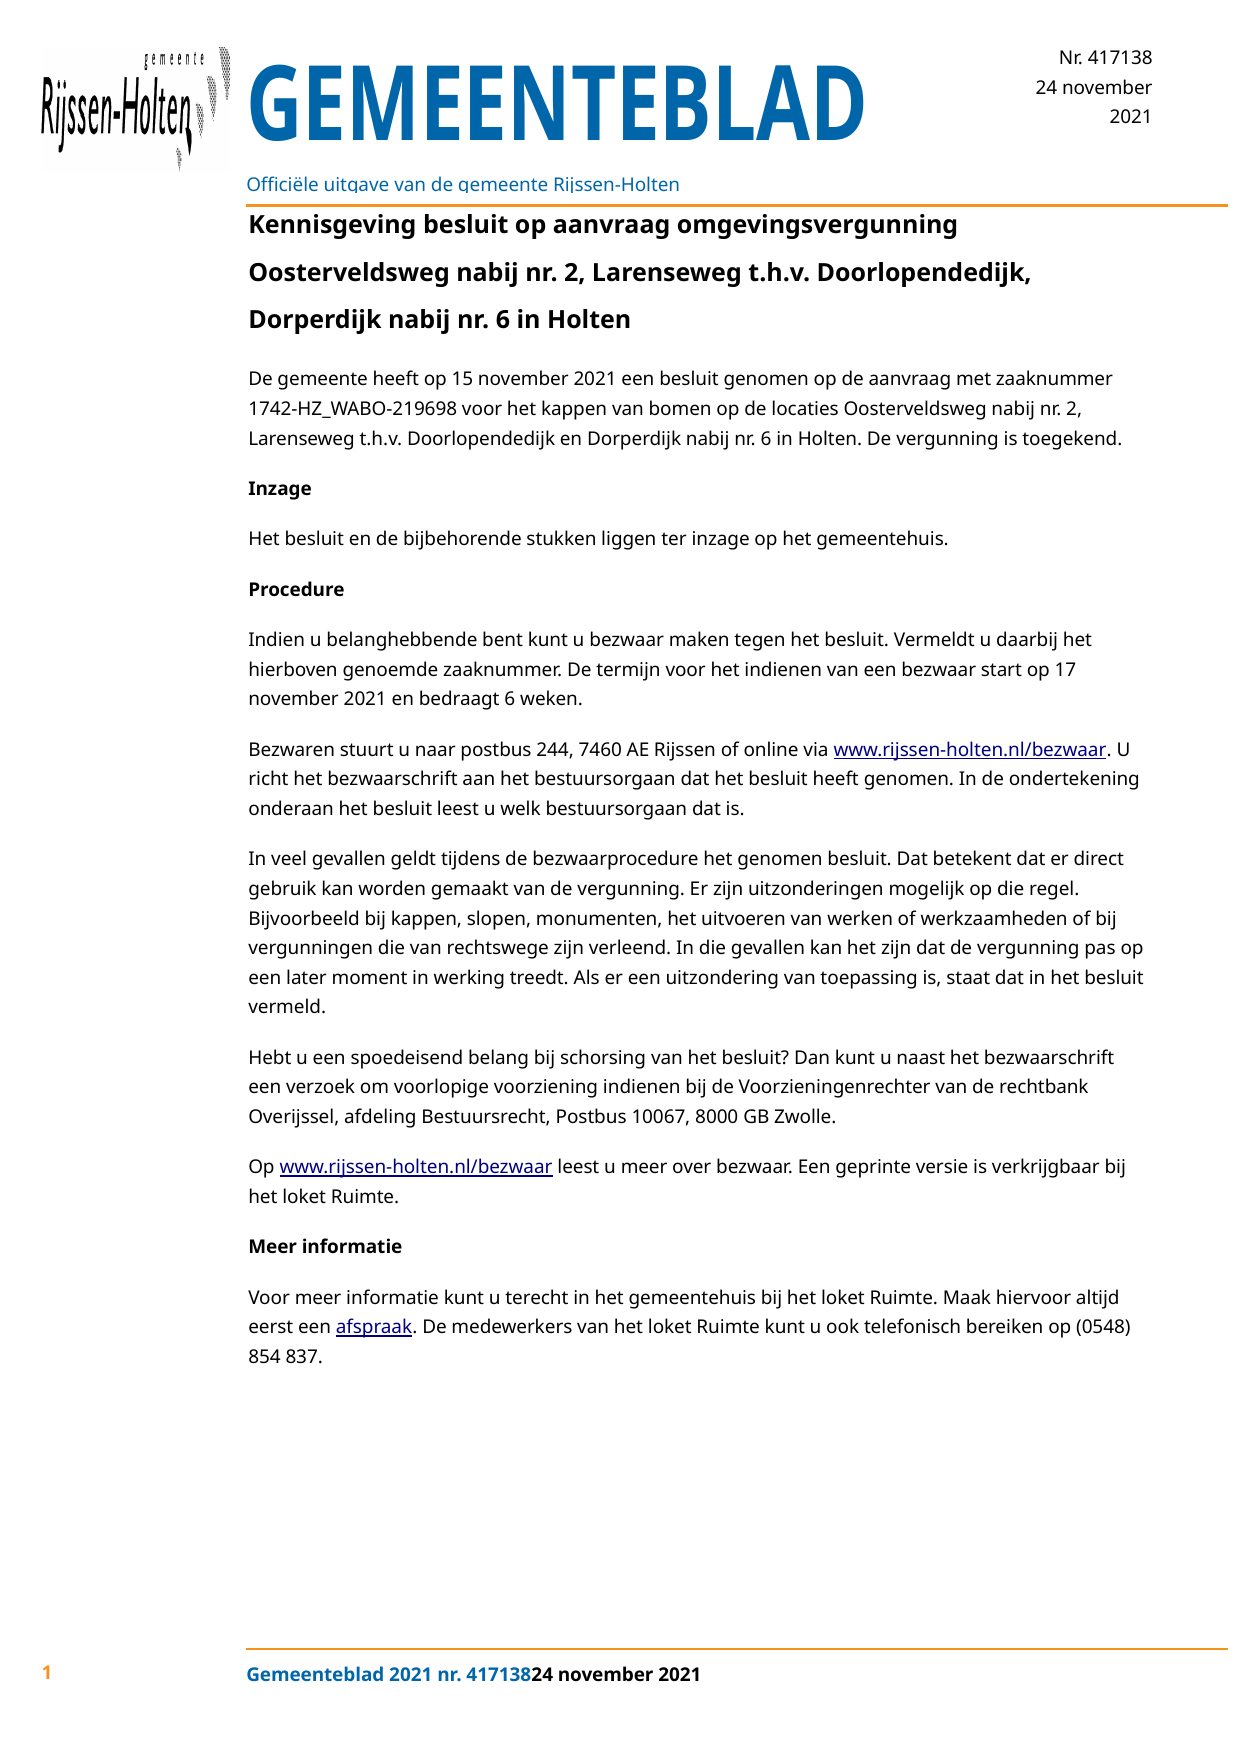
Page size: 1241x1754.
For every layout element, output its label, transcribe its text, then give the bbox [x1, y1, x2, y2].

text De gemeente heeft op 15 november 2021 een besluit genomen op de aanvraag met zaaknummer 1742-HZ_WABO-219698 voor het kappen van bomen op de locaties Oosterveldsweg nabij nr. 2, Larenseweg t.h.v. Doorlopendedijk en Dorperdijk nabij nr. 6 in Holten. De vergunning is toegekend. [248, 366, 1152, 450]
text Het besluit en de bijbehorende stukken liggen ter inzage op het gemeentehuis. [248, 526, 1152, 551]
text Procedure [248, 576, 1152, 602]
text Bezwaren stuurt u naar postbus 244, 7460 AE Rijssen of online via www.rijssen-holten.nl/bezwaar. U richt het bezwaarschrift aan het bestuursorgaan dat het besluit heeft genomen. In de ondertekening onderaan het besluit leest u welk bestuursorgaan dat is. [248, 736, 1152, 821]
text Kennisgeving besluit op aanvraag omgevingsvergunning Oosterveldsweg nabij nr. 2, Larenseweg t.h.v. Doorlopendedijk, Dorperdijk nabij nr. 6 in Holten [248, 207, 1152, 336]
text Inzage [248, 475, 1152, 501]
text Hebt u een spoedeisend belang bij schorsing van het besluit? Dan kunt u naast het bezwaarschrift een verzoek om voorlopige voorziening indienen bij de Voorzieningenrechter van de rechtbank Overijssel, afdeling Bestuursrecht, Postbus 10067, 8000 GB Zwolle. [248, 1044, 1152, 1129]
text Indien u belanghebbende bent kunt u bezwaar maken tegen het besluit. Vermeldt u daarbij het hierboven genoemde zaaknummer. De termijn voor het indienen van een bezwaar start op 17 november 2021 en bedraagt 6 weken. [248, 626, 1152, 711]
text Op www.rijssen-holten.nl/bezwaar leest u meer over bezwaar. Een geprinte versie is verkrijgbaar bij het loket Ruimte. [248, 1153, 1152, 1209]
text Voor meer informatie kunt u terecht in het gemeentehuis bij het loket Ruimte. Maak hiervoor altijd eerst een afspraak. De medewerkers van het loket Ruimte kunt u ook telefonisch bereiken op (0548) 854 837. [248, 1284, 1152, 1369]
text Meer informatie [248, 1233, 1152, 1259]
text In veel gevallen geldt tijdens de bezwaarprocedure het genomen besluit. Dat betekent dat er direct gebruik kan worden gemaakt van de vergunning. Er zijn uitzonderingen mogelijk op die regel. Bijvoorbeeld bij kappen, slopen, monumenten, het uitvoeren van werken of werkzaamheden of bij vergunningen die van rechtswege zijn verleend. In die gevallen kan het zijn dat de vergunning pas op een later moment in werking treedt. Als er een uitzondering van toepassing is, staat dat in het besluit vermeld. [248, 846, 1152, 1019]
picture [41, 47, 231, 172]
